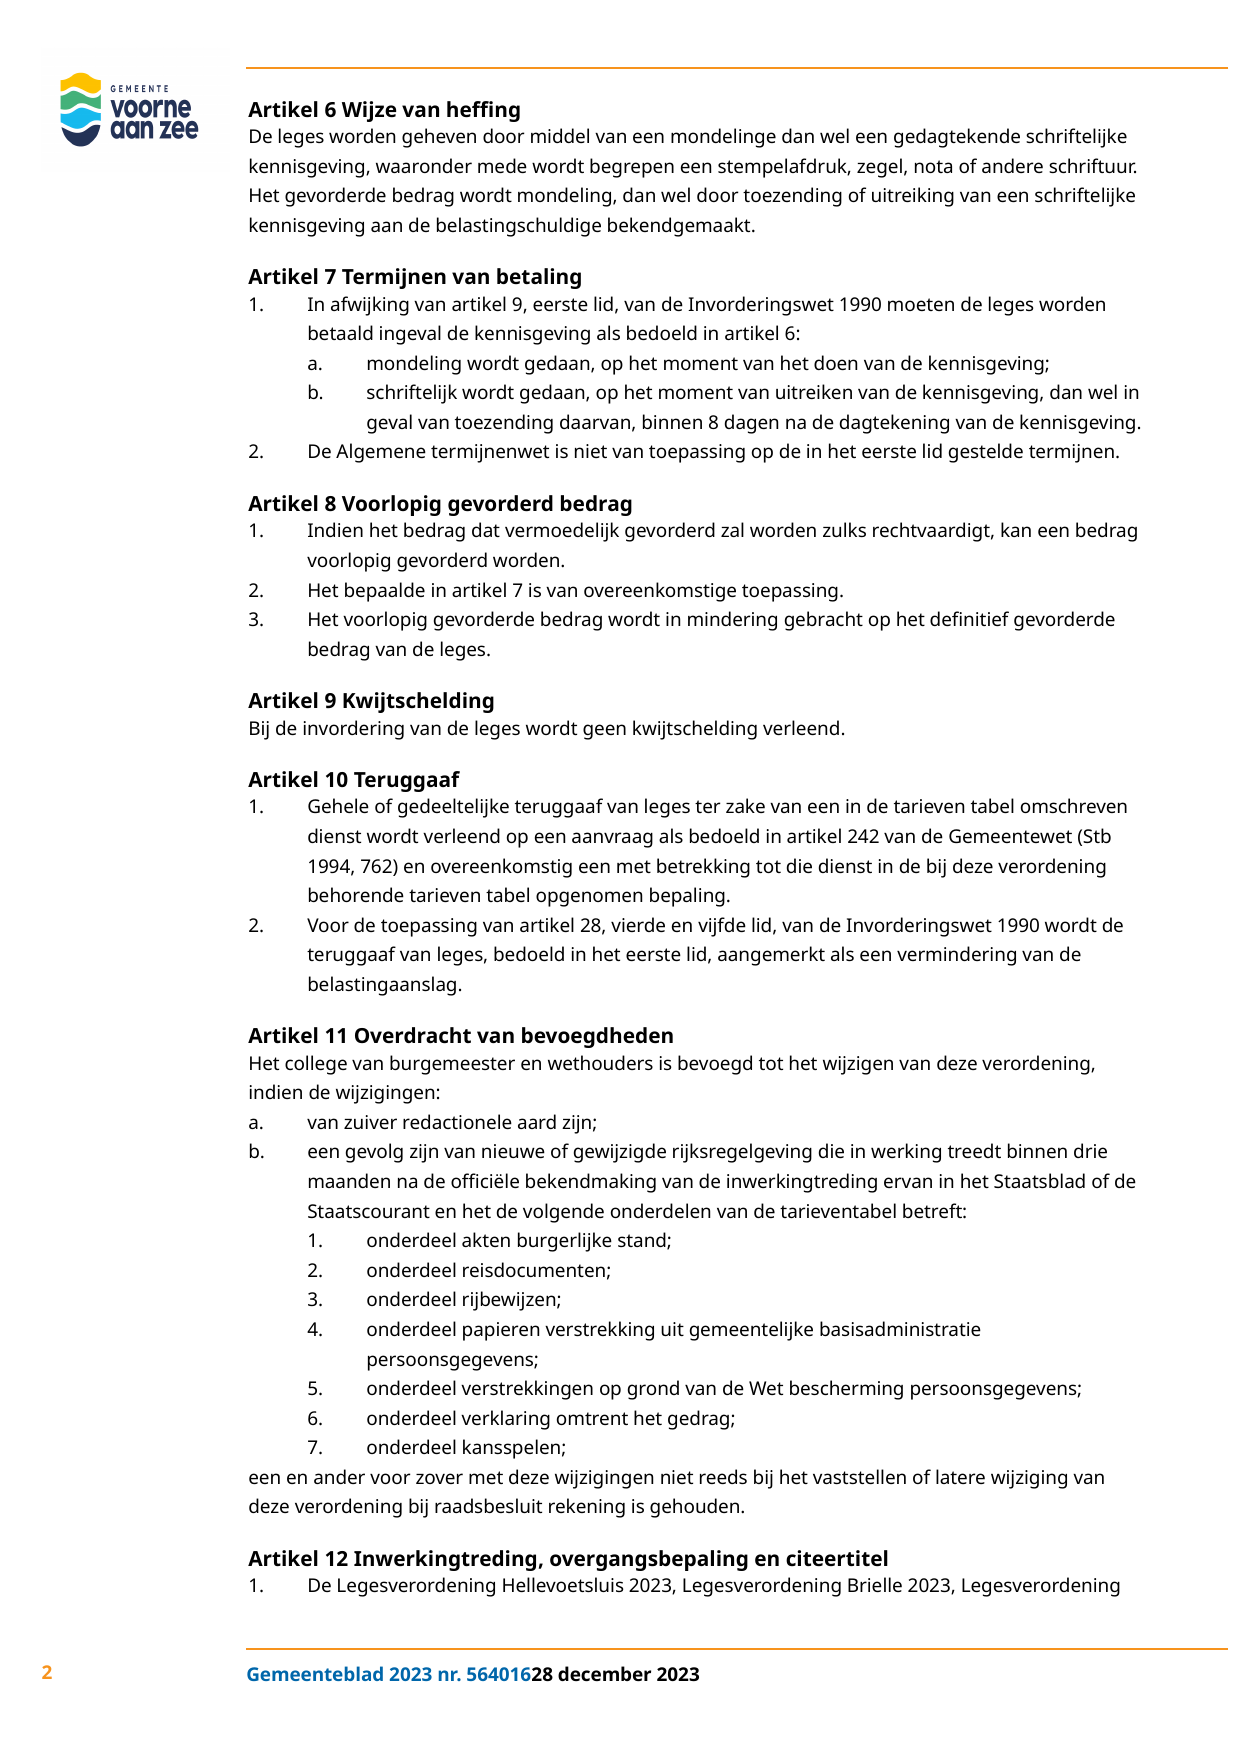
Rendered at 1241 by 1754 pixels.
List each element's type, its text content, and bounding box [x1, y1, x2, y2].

text Artikel 10 Teruggaaf [248, 765, 1152, 794]
list Indien het bedrag dat vermoedelijk gevorderd zal worden zulks rechtvaardigt, kan een bedrag voorlopig gevorderd worden. [248, 518, 1152, 573]
list onderdeel verstrekkingen op grond van de Wet bescherming persoonsgegevens; [307, 1375, 1152, 1401]
text Artikel 12 Inwerkingtreding, overgangsbepaling en citeertitel [248, 1544, 1152, 1573]
list onderdeel rijbewijzen; [307, 1287, 1152, 1312]
text Het college van burgemeester en wethouders is bevoegd tot het wijzigen van deze verordening, indien de wijzigingen: [248, 1050, 1152, 1105]
list In afwijking van artikel 9, eerste lid, van de Invorderingswet 1990 moeten de leges worden betaald ingeval de kennisgeving als bedoeld in artikel 6: [248, 291, 1152, 346]
list Het voorlopig gevorderde bedrag wordt in mindering gebracht op het definitief gevorderde bedrag van de leges. [248, 606, 1152, 662]
list onderdeel akten burgerlijke stand; [307, 1227, 1152, 1253]
list Gehele of gedeeltelijke teruggaaf van leges ter zake van een in de tarieven tabel omschreven dienst wordt verleend op een aanvraag als bedoeld in artikel 242 van de Gemeentewet (Stb 1994, 762) en overeenkomstig een met betrekking tot die dienst in de bij deze verordening behorende tarieven tabel opgenomen bepaling. [248, 794, 1152, 908]
list schriftelijk wordt gedaan, op het moment van uitreiken van de kennisgeving, dan wel in geval van toezending daarvan, binnen 8 dagen na de dagtekening van de kennisgeving. [307, 379, 1152, 435]
text Artikel 7 Termijnen van betaling [248, 262, 1152, 291]
list De Legesverordening Hellevoetsluis 2023, Legesverordening Brielle 2023, Legesverordening [248, 1573, 1152, 1598]
list onderdeel papieren verstrekking uit gemeentelijke basisadministratie persoonsgegevens; [307, 1316, 1152, 1372]
list een gevolg zijn van nieuwe of gewijzigde rijksregelgeving die in werking treedt binnen drie maanden na de officiële bekendmaking van de inwerkingtreding ervan in het Staatsblad of de Staatscourant en het de volgende onderdelen van de tarieventabel betreft: [248, 1139, 1152, 1224]
list onderdeel reisdocumenten; [307, 1257, 1152, 1283]
text Artikel 11 Overdracht van bevoegdheden [248, 1022, 1152, 1050]
list Het bepaalde in artikel 7 is van overeenkomstige toepassing. [248, 577, 1152, 602]
picture [41, 47, 231, 172]
list onderdeel verklaring omtrent het gedrag; [307, 1405, 1152, 1431]
list Voor de toepassing van artikel 28, vierde en vijfde lid, van de Invorderingswet 1990 wordt de teruggaaf van leges, bedoeld in het eerste lid, aangemerkt als een vermindering van de belastingaanslag. [248, 912, 1152, 997]
list De Algemene termijnenwet is niet van toepassing op de in het eerste lid gestelde termijnen. [248, 439, 1152, 464]
text een en ander voor zover met deze wijzigingen niet reeds bij het vaststellen of latere wijziging van deze verordening bij raadsbesluit rekening is gehouden. [248, 1464, 1152, 1519]
text Artikel 8 Voorlopig gevorderd bedrag [248, 489, 1152, 518]
text Artikel 6 Wijze van heffing [248, 95, 1152, 123]
text Artikel 9 Kwijtschelding [248, 686, 1152, 715]
list mondeling wordt gedaan, op het moment van het doen van de kennisgeving; [307, 350, 1152, 376]
text Bij de invordering van de leges wordt geen kwijtschelding verleend. [248, 715, 1152, 741]
list van zuiver redactionele aard zijn; [248, 1109, 1152, 1135]
text De leges worden geheven door middel van een mondelinge dan wel een gedagtekende schriftelijke kennisgeving, waaronder mede wordt begrepen een stempelafdruk, zegel, nota of andere schriftuur. Het gevorderde bedrag wordt mondeling, dan wel door toezending of uitreiking van een schriftelijke kennisgeving aan de belastingschuldige bekendgemaakt. [248, 123, 1152, 238]
list onderdeel kansspelen; [307, 1434, 1152, 1460]
